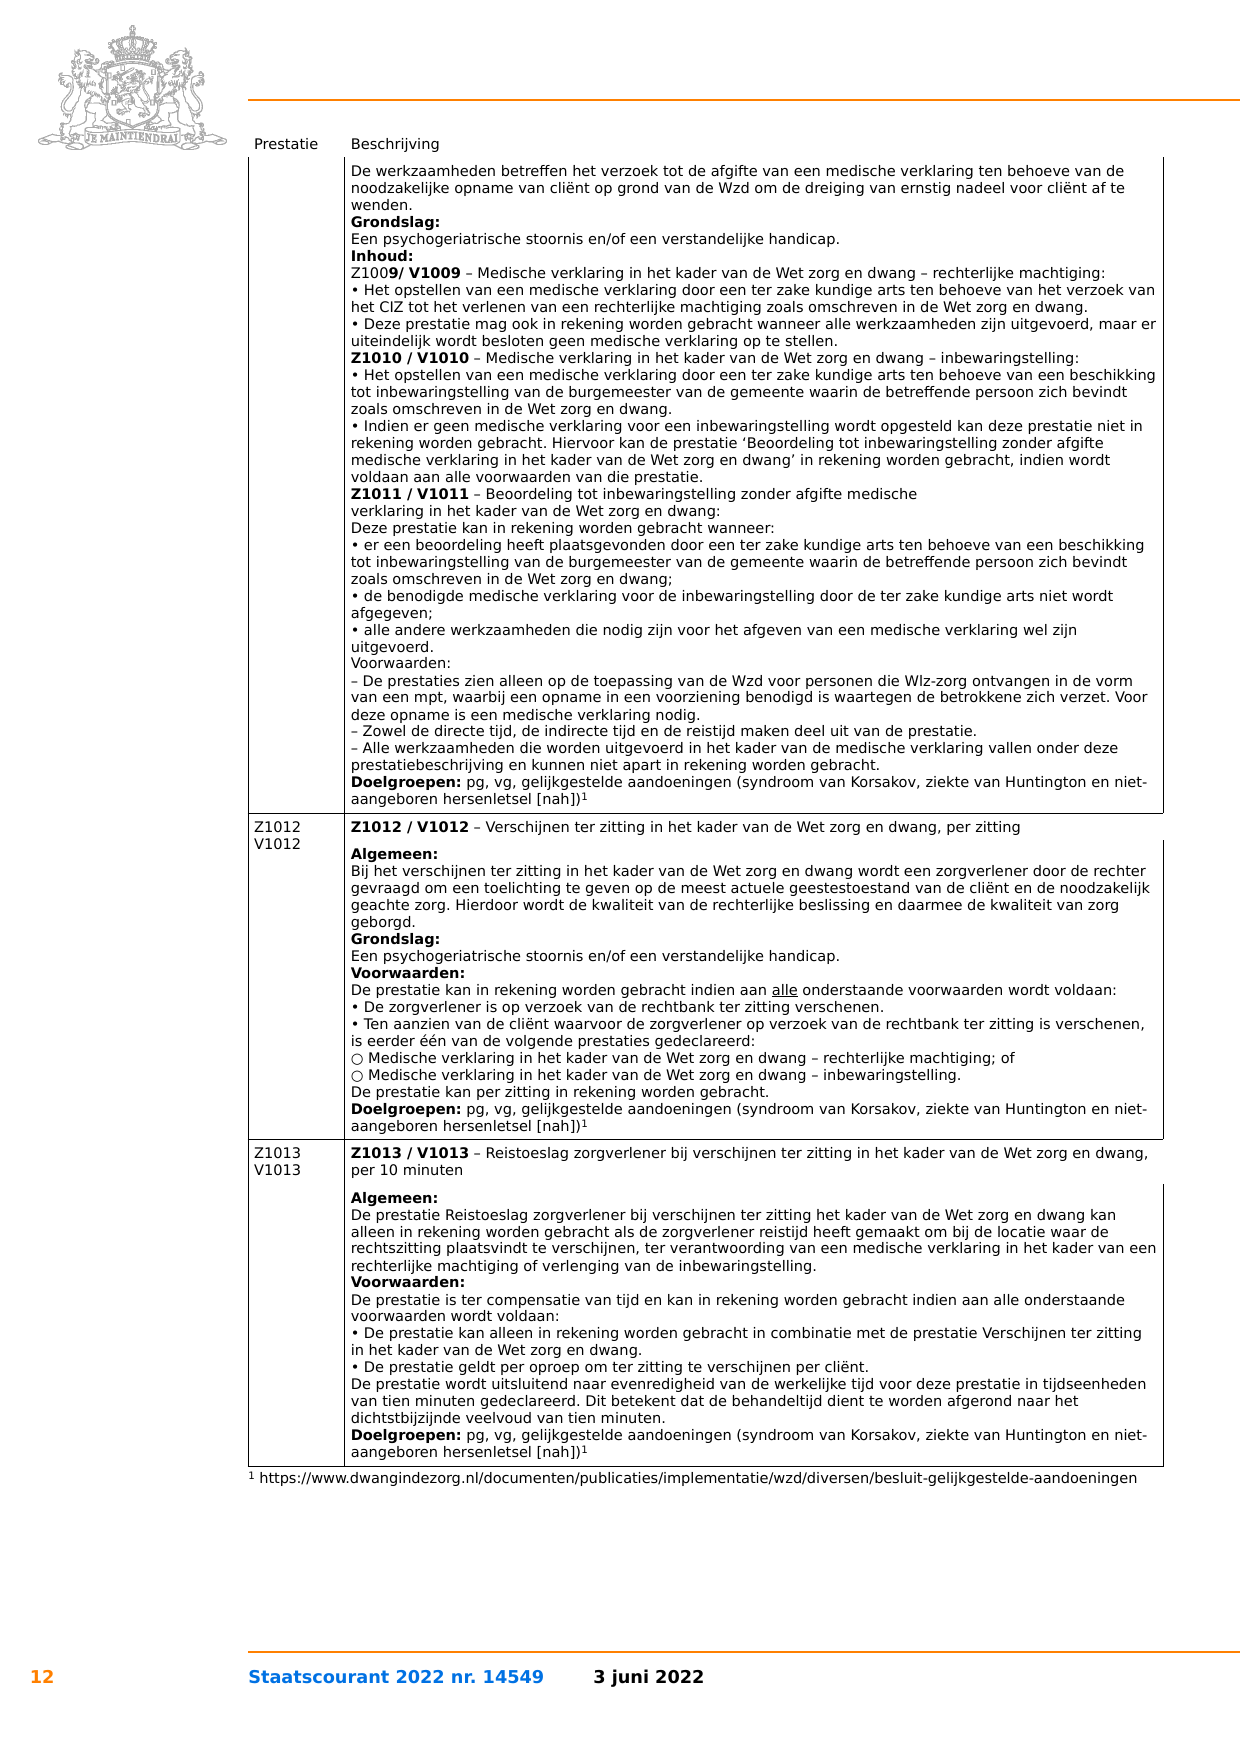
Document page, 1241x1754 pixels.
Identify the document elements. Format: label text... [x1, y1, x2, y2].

table_header Prestatie [249, 131, 344, 157]
table_cell Z1013 V1013 [249, 1140, 344, 1466]
table_cell Algemeen: De prestatie Reistoeslag zorgverlener bij verschijnen ter zitting het kader van de Wet zorg en dwang kan alleen in rekening worden gebracht als de zorgverlener reistijd heeft gemaakt om bij de locatie waar de rechtszitting plaatsvindt te verschijnen, ter verantwoording van een medische verklaring in het kader van een rechterlijke machtiging of verlenging van de inbewaringstelling. Voorwaarden: De prestatie is ter compensatie van tijd en kan in rekening worden gebracht indien aan alle onderstaande voorwaarden wordt voldaan: • De prestatie kan alleen in rekening worden gebracht in combinatie met de prestatie Verschijnen ter zitting in het kader van de Wet zorg en dwang. • De prestatie geldt per oproep om ter zitting te verschijnen per cliënt. De prestatie wordt uitsluitend naar evenredigheid van de werkelijke tijd voor deze prestatie in tijdseenheden van tien minuten gedeclareerd. Dit betekent dat de behandeltijd dient te worden afgerond naar het dichtstbijzijnde veelvoud van tien minuten. Doelgroepen: pg, vg, gelijkgestelde aandoeningen (syndroom van Korsakov, ziekte van Huntington en niet-aangeboren hersenletsel [nah])1 [345, 1185, 1163, 1466]
picture [38, 25, 227, 150]
table_cell Z1012 V1012 [249, 814, 344, 1139]
table_cell Z1012 / V1012 – Verschijnen ter zitting in het kader van de Wet zorg en dwang, per zitting [345, 814, 1163, 840]
table_cell Z1013 / V1013 – Reistoeslag zorgverlener bij verschijnen ter zitting in het kader van de Wet zorg en dwang, per 10 minuten [345, 1140, 1163, 1184]
table_header Beschrijving [345, 131, 1163, 157]
table_cell 1 https://www.dwangindezorg.nl/documenten/publicaties/implementatie/wzd/diversen/besluit-gelijkgestelde-aandoeningen [248, 1467, 1163, 1487]
table_cell Algemeen: Bij het verschijnen ter zitting in het kader van de Wet zorg en dwang wordt een zorgverlener door de rechter gevraagd om een toelichting te geven op de meest actuele geestestoestand van de cliënt en de noodzakelijk geachte zorg. Hierdoor wordt de kwaliteit van de rechterlijke beslissing en daarmee de kwaliteit van zorg geborgd. Grondslag: Een psychogeriatrische stoornis en/of een verstandelijke handicap. Voorwaarden: De prestatie kan in rekening worden gebracht indien aan alle onderstaande voorwaarden wordt voldaan: • De zorgverlener is op verzoek van de rechtbank ter zitting verschenen. • Ten aanzien van de cliënt waarvoor de zorgverlener op verzoek van de rechtbank ter zitting is verschenen, is eerder één van de volgende prestaties gedeclareerd: ○ Medische verklaring in het kader van de Wet zorg en dwang – rechterlijke machtiging; of ○ Medische verklaring in het kader van de Wet zorg en dwang – inbewaringstelling. De prestatie kan per zitting in rekening worden gebracht. Doelgroepen: pg, vg, gelijkgestelde aandoeningen (syndroom van Korsakov, ziekte van Huntington en niet-aangeboren hersenletsel [nah])1 [345, 841, 1163, 1139]
table_cell [249, 158, 344, 813]
table_cell De werkzaamheden betreffen het verzoek tot de afgifte van een medische verklaring ten behoeve van de noodzakelijke opname van cliënt op grond van de Wzd om de dreiging van ernstig nadeel voor cliënt af te wenden. Grondslag: Een psychogeriatrische stoornis en/of een verstandelijke handicap. Inhoud: Z1009/ V1009 – Medische verklaring in het kader van de Wet zorg en dwang – rechterlijke machtiging: • Het opstellen van een medische verklaring door een ter zake kundige arts ten behoeve van het verzoek van het CIZ tot het verlenen van een rechterlijke machtiging zoals omschreven in de Wet zorg en dwang. • Deze prestatie mag ook in rekening worden gebracht wanneer alle werkzaamheden zijn uitgevoerd, maar er uiteindelijk wordt besloten geen medische verklaring op te stellen. Z1010 / V1010 – Medische verklaring in het kader van de Wet zorg en dwang – inbewaringstelling: • Het opstellen van een medische verklaring door een ter zake kundige arts ten behoeve van een beschikking tot inbewaringstelling van de burgemeester van de gemeente waarin de betreffende persoon zich bevindt zoals omschreven in de Wet zorg en dwang. • Indien er geen medische verklaring voor een inbewaringstelling wordt opgesteld kan deze prestatie niet in rekening worden gebracht. Hiervoor kan de prestatie ‘Beoordeling tot inbewaringstelling zonder afgifte medische verklaring in het kader van de Wet zorg en dwang’ in rekening worden gebracht, indien wordt voldaan aan alle voorwaarden van die prestatie. Z1011 / V1011 – Beoordeling tot inbewaringstelling zonder afgifte medische verklaring in het kader van de Wet zorg en dwang: Deze prestatie kan in rekening worden gebracht wanneer: • er een beoordeling heeft plaatsgevonden door een ter zake kundige arts ten behoeve van een beschikking tot inbewaringstelling van de burgemeester van de gemeente waarin de betreffende persoon zich bevindt zoals omschreven in de Wet zorg en dwang; • de benodigde medische verklaring voor de inbewaringstelling door de ter zake kundige arts niet wordt afgegeven; • alle andere werkzaamheden die nodig zijn voor het afgeven van een medische verklaring wel zijn uitgevoerd. Voorwaarden: – De prestaties zien alleen op de toepassing van de Wzd voor personen die Wlz-zorg ontvangen in de vorm van een mpt, waarbij een opname in een voorziening benodigd is waartegen de betrokkene zich verzet. Voor deze opname is een medische verklaring nodig. – Zowel de directe tijd, de indirecte tijd en de reistijd maken deel uit van de prestatie. – Alle werkzaamheden die worden uitgevoerd in het kader van de medische verklaring vallen onder deze prestatiebeschrijving en kunnen niet apart in rekening worden gebracht. Doelgroepen: pg, vg, gelijkgestelde aandoeningen (syndroom van Korsakov, ziekte van Huntington en niet-aangeboren hersenletsel [nah])1 [345, 158, 1163, 813]
